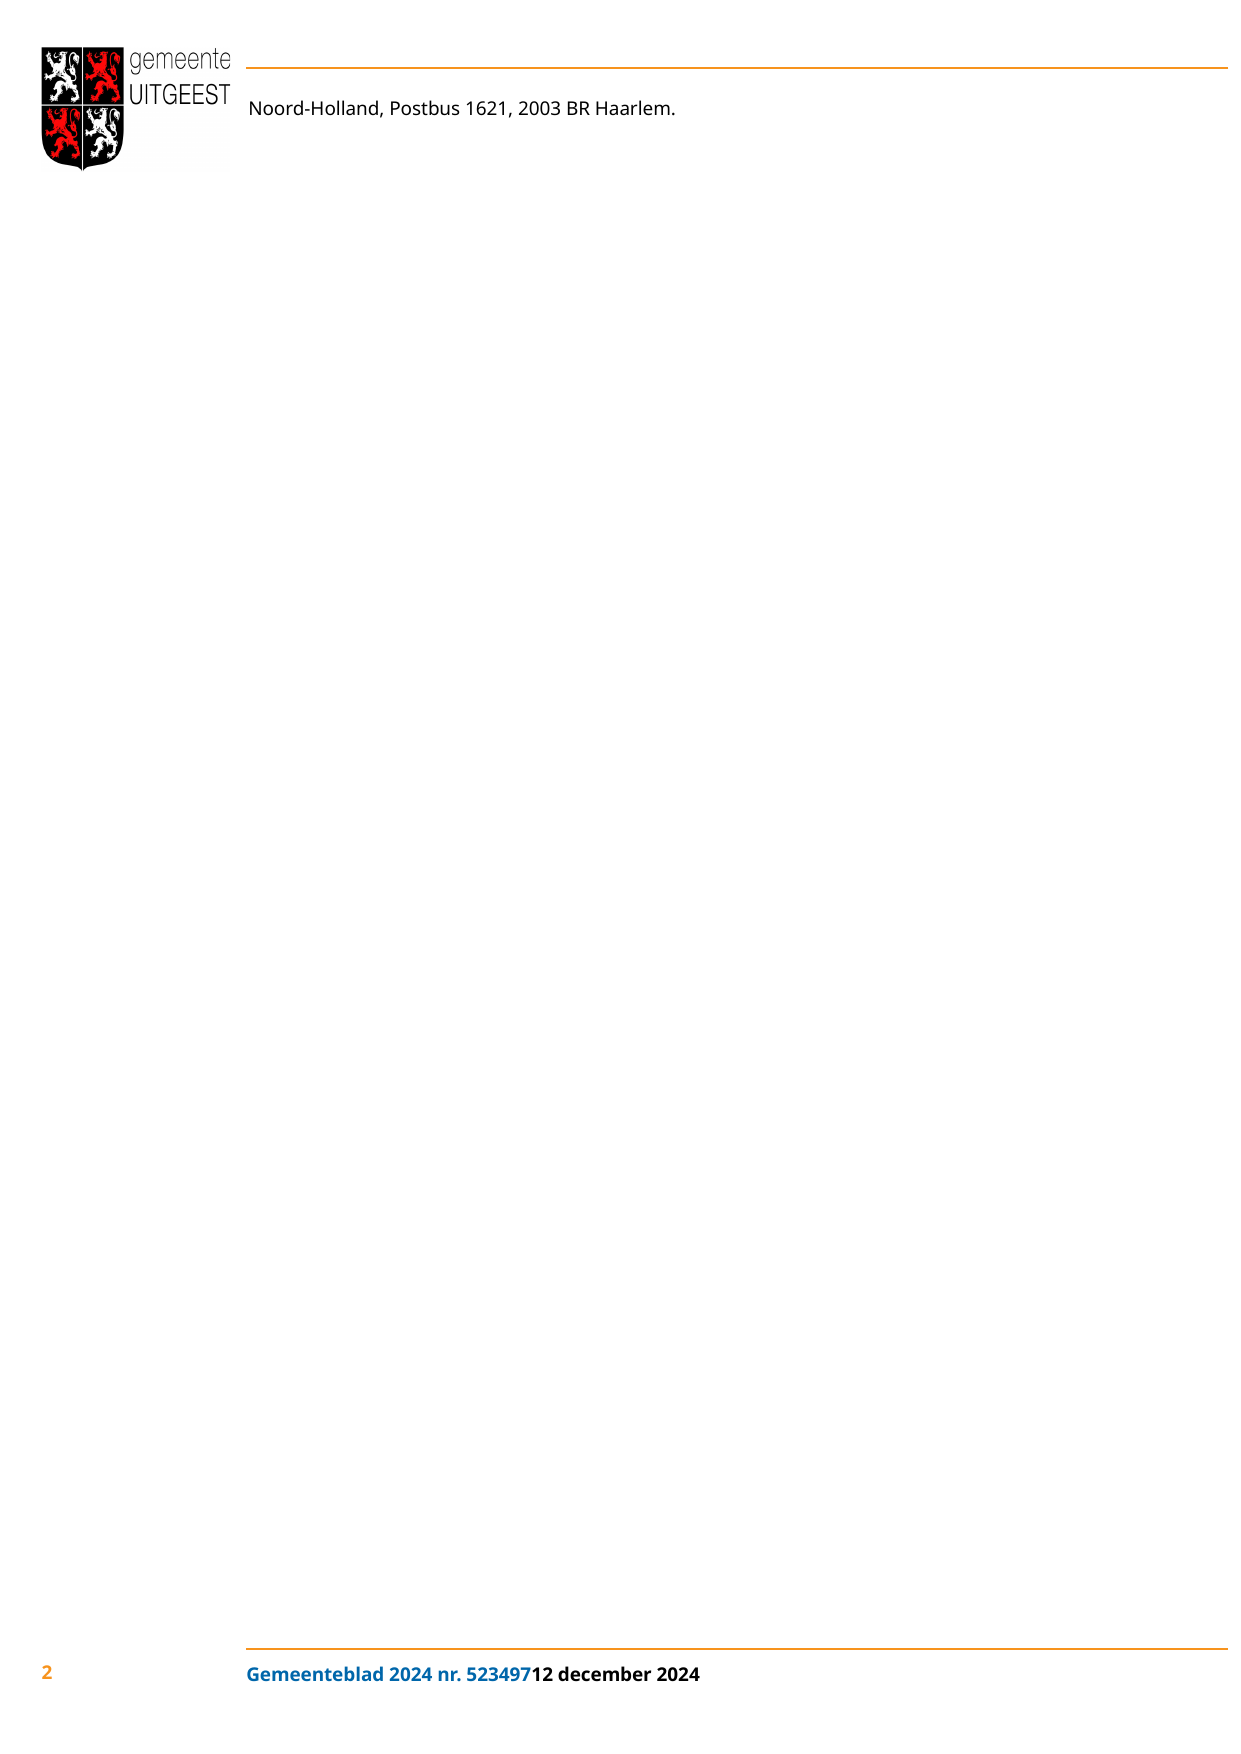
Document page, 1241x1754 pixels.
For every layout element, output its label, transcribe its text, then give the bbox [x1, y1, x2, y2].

picture [41, 47, 231, 172]
text Noord-Holland, Postbus 1621, 2003 BR Haarlem. [248, 95, 1152, 121]
